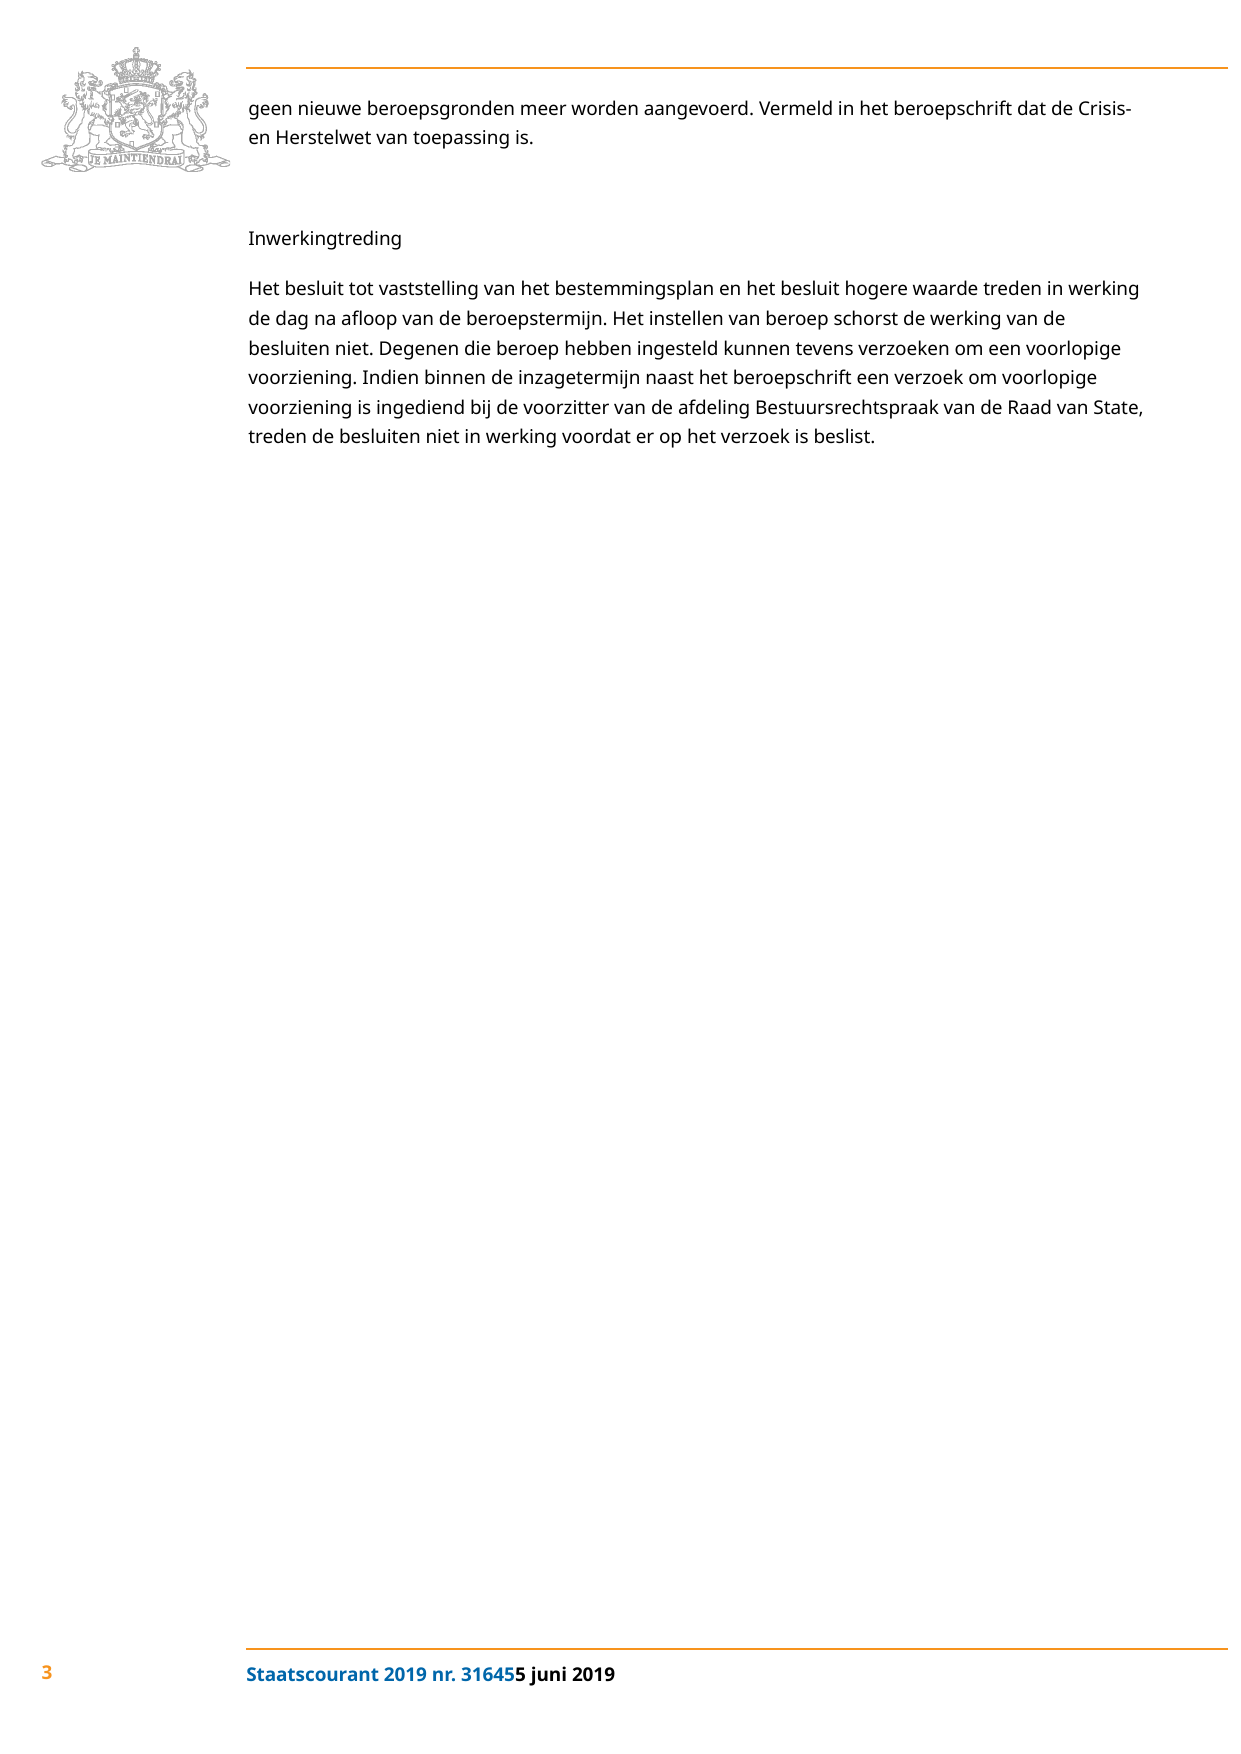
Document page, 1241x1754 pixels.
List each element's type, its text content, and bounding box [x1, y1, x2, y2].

text Inwerkingtreding [248, 225, 1152, 251]
text geen nieuwe beroepsgronden meer worden aangevoerd. Vermeld in het beroepschrift dat de Crisis- en Herstelwet van toepassing is. [248, 95, 1152, 150]
text Het besluit tot vaststelling van het bestemmingsplan en het besluit hogere waarde treden in werking de dag na afloop van de beroepstermijn. Het instellen van beroep schorst de werking van de besluiten niet. Degenen die beroep hebben ingesteld kunnen tevens verzoeken om een voorlopige voorziening. Indien binnen de inzagetermijn naast het beroepschrift een verzoek om voorlopige voorziening is ingediend bij de voorzitter van de afdeling Bestuursrechtspraak van de Raad van State, treden de besluiten niet in werking voordat er op het verzoek is beslist. [248, 276, 1152, 449]
picture [41, 47, 231, 172]
